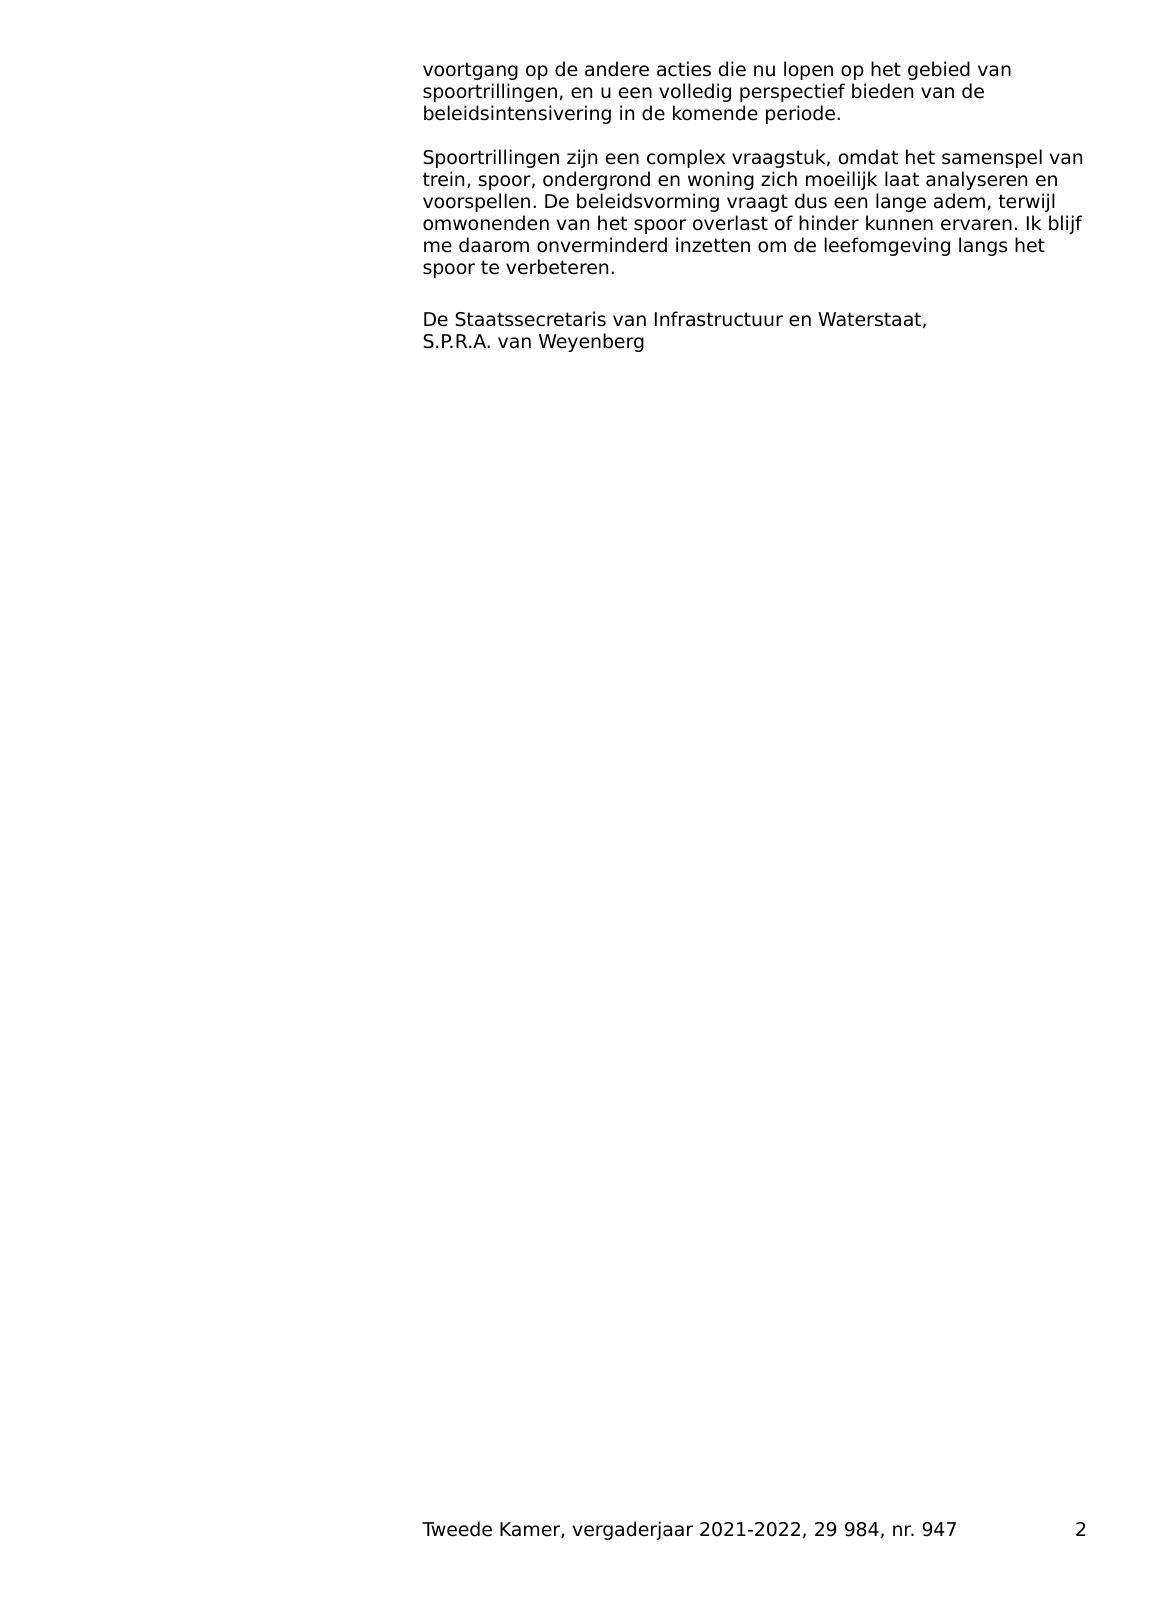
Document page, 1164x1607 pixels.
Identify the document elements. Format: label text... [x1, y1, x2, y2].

text voortgang op de andere acties die nu lopen op het gebied van spoortrillingen, en u een volledig perspectief bieden van de beleidsintensivering in de komende periode. [422, 59, 1087, 125]
text Spoortrillingen zijn een complex vraagstuk, omdat het samenspel van trein, spoor, ondergrond en woning zich moeilijk laat analyseren en voorspellen. De beleidsvorming vraagt dus een lange adem, terwijl omwonenden van het spoor overlast of hinder kunnen ervaren. Ik blijf me daarom onverminderd inzetten om de leefomgeving langs het spoor te verbeteren. [422, 147, 1087, 279]
text De Staatssecretaris van Infrastructuur en Waterstaat, S.P.R.A. van Weyenberg [422, 309, 1087, 353]
